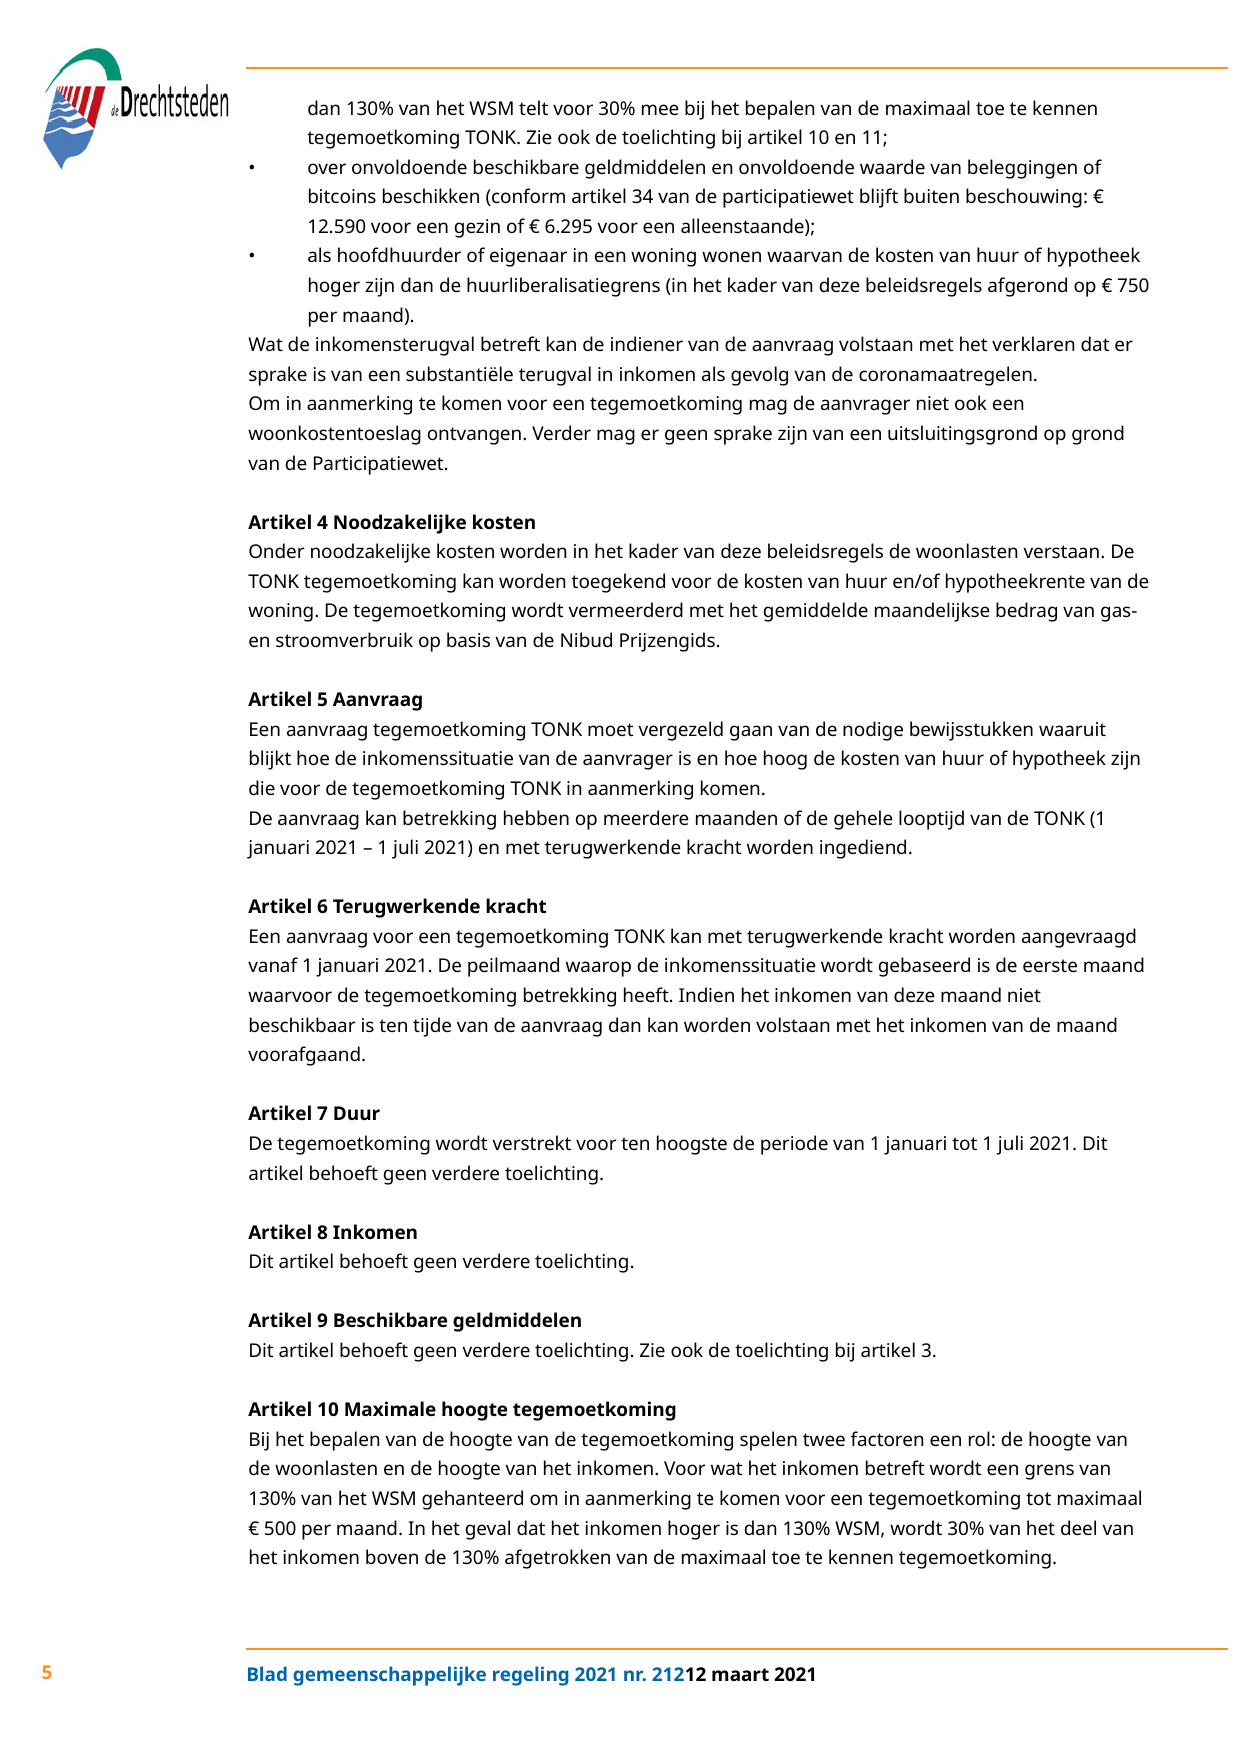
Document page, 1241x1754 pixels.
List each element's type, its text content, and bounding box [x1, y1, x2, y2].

text Een aanvraag voor een tegemoetkoming TONK kan met terugwerkende kracht worden aangevraagd vanaf 1 januari 2021. De peilmaand waarop de inkomenssituatie wordt gebaseerd is de eerste maand waarvoor de tegemoetkoming betrekking heeft. Indien het inkomen van deze maand niet beschikbaar is ten tijde van de aanvraag dan kan worden volstaan met het inkomen van de maand voorafgaand. [248, 923, 1152, 1067]
text Een aanvraag tegemoetkoming TONK moet vergezeld gaan van de nodige bewijsstukken waaruit blijkt hoe de inkomenssituatie van de aanvrager is en hoe hoog de kosten van huur of hypotheek zijn die voor de tegemoetkoming TONK in aanmerking komen. [248, 716, 1152, 801]
text Wat de inkomensterugval betreft kan de indiener van de aanvraag volstaan met het verklaren dat er sprake is van een substantiële terugval in inkomen als gevolg van de coronamaatregelen. [248, 331, 1152, 387]
text Onder noodzakelijke kosten worden in het kader van deze beleidsregels de woonlasten verstaan. De TONK tegemoetkoming kan worden toegekend voor de kosten van huur en/of hypotheekrente van de woning. De tegemoetkoming wordt vermeerderd met het gemiddelde maandelijkse bedrag van gas- en stroomverbruik op basis van de Nibud Prijzengids. [248, 538, 1152, 653]
text De aanvraag kan betrekking hebben op meerdere maanden of de gehele looptijd van de TONK (1 januari 2021 – 1 juli 2021) en met terugwerkende kracht worden ingediend. [248, 805, 1152, 860]
list als hoofdhuurder of eigenaar in een woning wonen waarvan de kosten van huur of hypotheek hoger zijn dan de huurliberalisatiegrens (in het kader van deze beleidsregels afgerond op € 750 per maand). [248, 243, 1152, 328]
picture [41, 47, 231, 172]
text De tegemoetkoming wordt verstrekt voor ten hoogste de periode van 1 januari tot 1 juli 2021. Dit artikel behoeft geen verdere toelichting. [248, 1130, 1152, 1186]
text Bij het bepalen van de hoogte van de tegemoetkoming spelen twee factoren een rol: de hoogte van de woonlasten en de hoogte van het inkomen. Voor wat het inkomen betreft wordt een grens van 130% van het WSM gehanteerd om in aanmerking te komen voor een tegemoetkoming tot maximaal € 500 per maand. In het geval dat het inkomen hoger is dan 130% WSM, wordt 30% van het deel van het inkomen boven de 130% afgetrokken van de maximaal toe te kennen tegemoetkoming. [248, 1426, 1152, 1570]
text Artikel 8 Inkomen [248, 1219, 1152, 1245]
text Dit artikel behoeft geen verdere toelichting. Zie ook de toelichting bij artikel 3. [248, 1337, 1152, 1363]
text Om in aanmerking te komen voor een tegemoetkoming mag de aanvrager niet ook een woonkostentoeslag ontvangen. Verder mag er geen sprake zijn van een uitsluitingsgrond op grond van de Participatiewet. [248, 391, 1152, 476]
text Artikel 7 Duur [248, 1101, 1152, 1126]
text Artikel 5 Aanvraag [248, 686, 1152, 712]
text Dit artikel behoeft geen verdere toelichting. [248, 1248, 1152, 1274]
text Artikel 10 Maximale hoogte tegemoetkoming [248, 1396, 1152, 1422]
text Artikel 9 Beschikbare geldmiddelen [248, 1308, 1152, 1333]
text Artikel 4 Noodzakelijke kosten [248, 509, 1152, 535]
list over onvoldoende beschikbare geldmiddelen en onvoldoende waarde van beleggingen of bitcoins beschikken (conform artikel 34 van de participatiewet blijft buiten beschouwing: € 12.590 voor een gezin of € 6.295 voor een alleenstaande); [248, 154, 1152, 239]
list dan 130% van het WSM telt voor 30% mee bij het bepalen van de maximaal toe te kennen tegemoetkoming TONK. Zie ook de toelichting bij artikel 10 en 11; [248, 95, 1152, 150]
text Artikel 6 Terugwerkende kracht [248, 893, 1152, 919]
